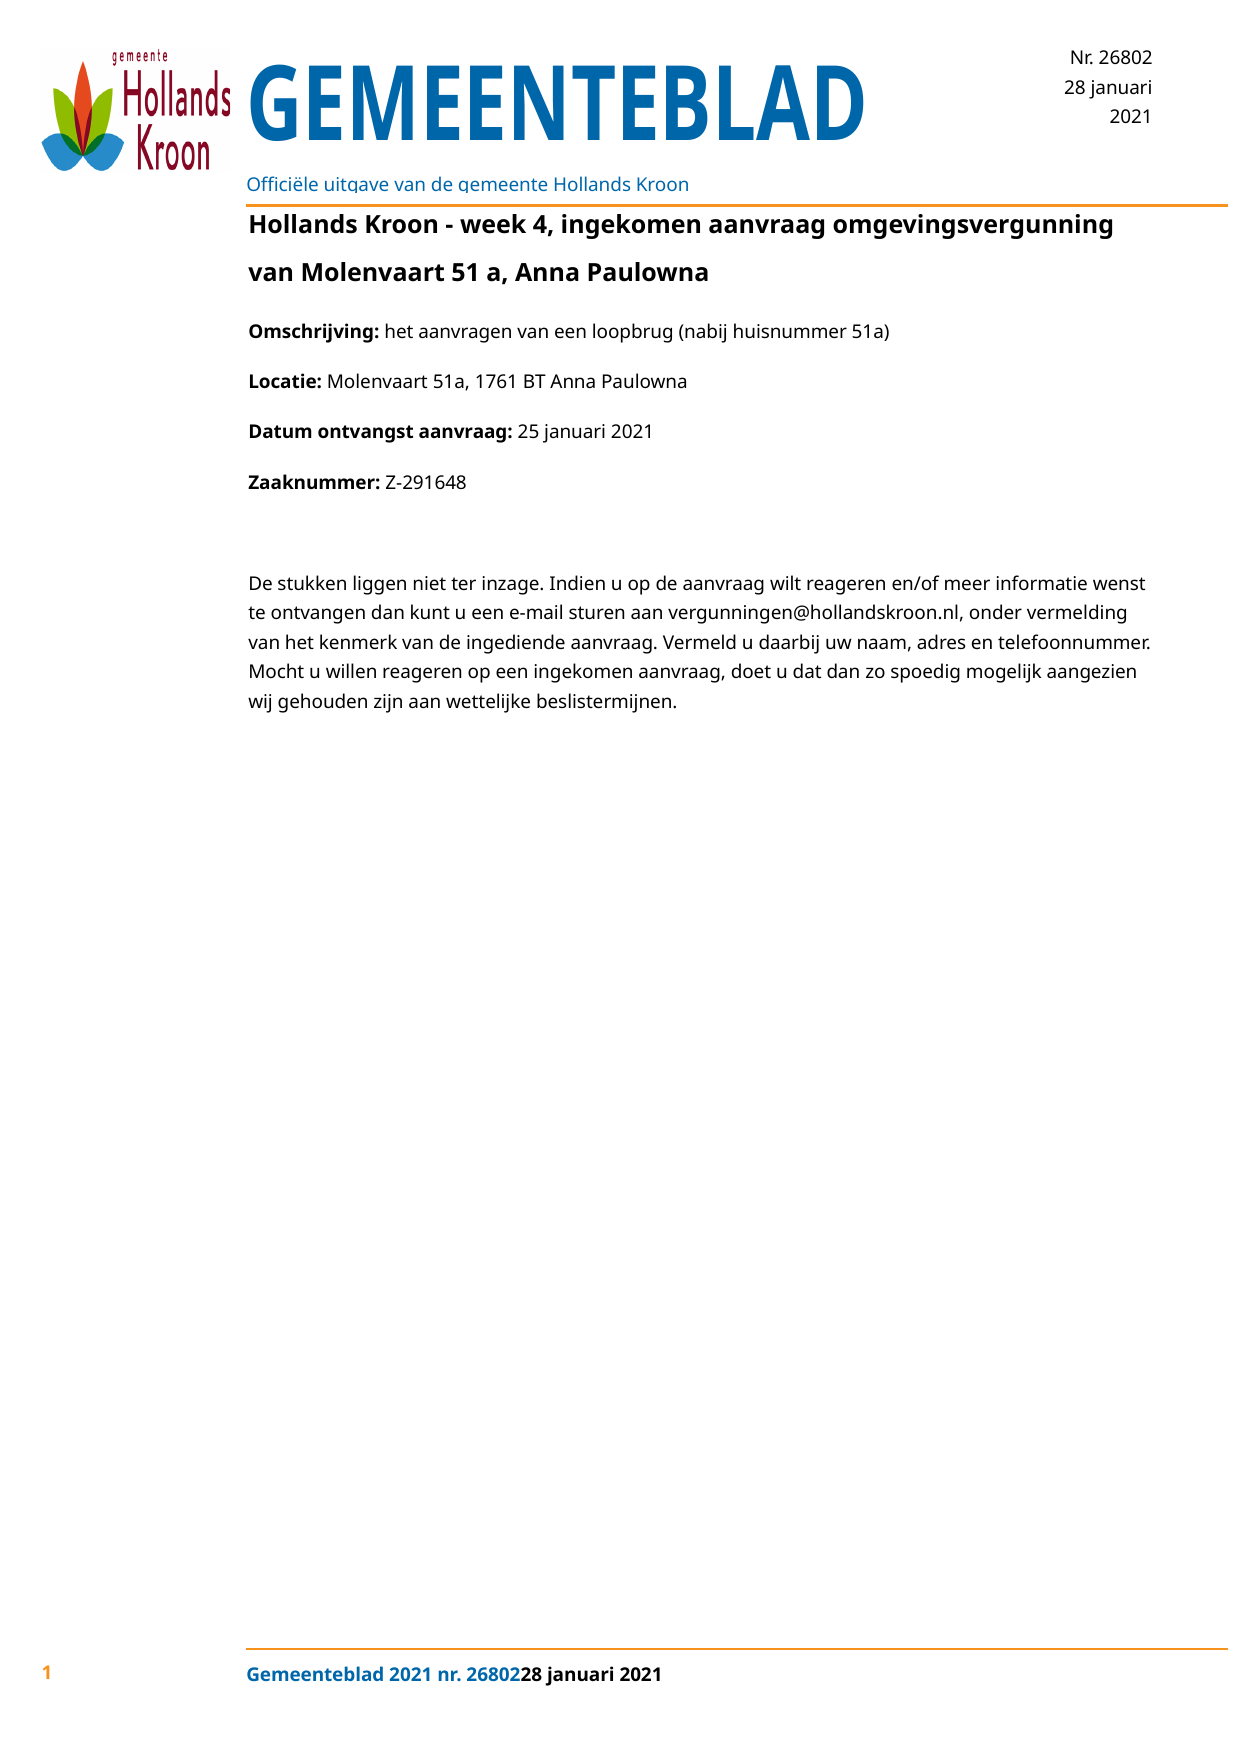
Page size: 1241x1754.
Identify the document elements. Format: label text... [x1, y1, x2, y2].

picture [41, 47, 231, 172]
text Zaaknummer: Z-291648 [248, 469, 1152, 495]
text De stukken liggen niet ter inzage. Indien u op de aanvraag wilt reageren en/of meer informatie wenst te ontvangen dan kunt u een e-mail sturen aan vergunningen@hollandskroon.nl, onder vermelding van het kenmerk van de ingediende aanvraag. Vermeld u daarbij uw naam, adres en telefoonnummer. Mocht u willen reageren op een ingekomen aanvraag, doet u dat dan zo spoedig mogelijk aangezien wij gehouden zijn aan wettelijke beslistermijnen. [248, 570, 1152, 714]
text Locatie: Molenvaart 51a, 1761 BT Anna Paulowna [248, 368, 1152, 394]
text Omschrijving: het aanvragen van een loopbrug (nabij huisnummer 51a) [248, 318, 1152, 344]
text Hollands Kroon - week 4, ingekomen aanvraag omgevingsvergunning van Molenvaart 51 a, Anna Paulowna [248, 207, 1152, 288]
text Datum ontvangst aanvraag: 25 januari 2021 [248, 419, 1152, 444]
